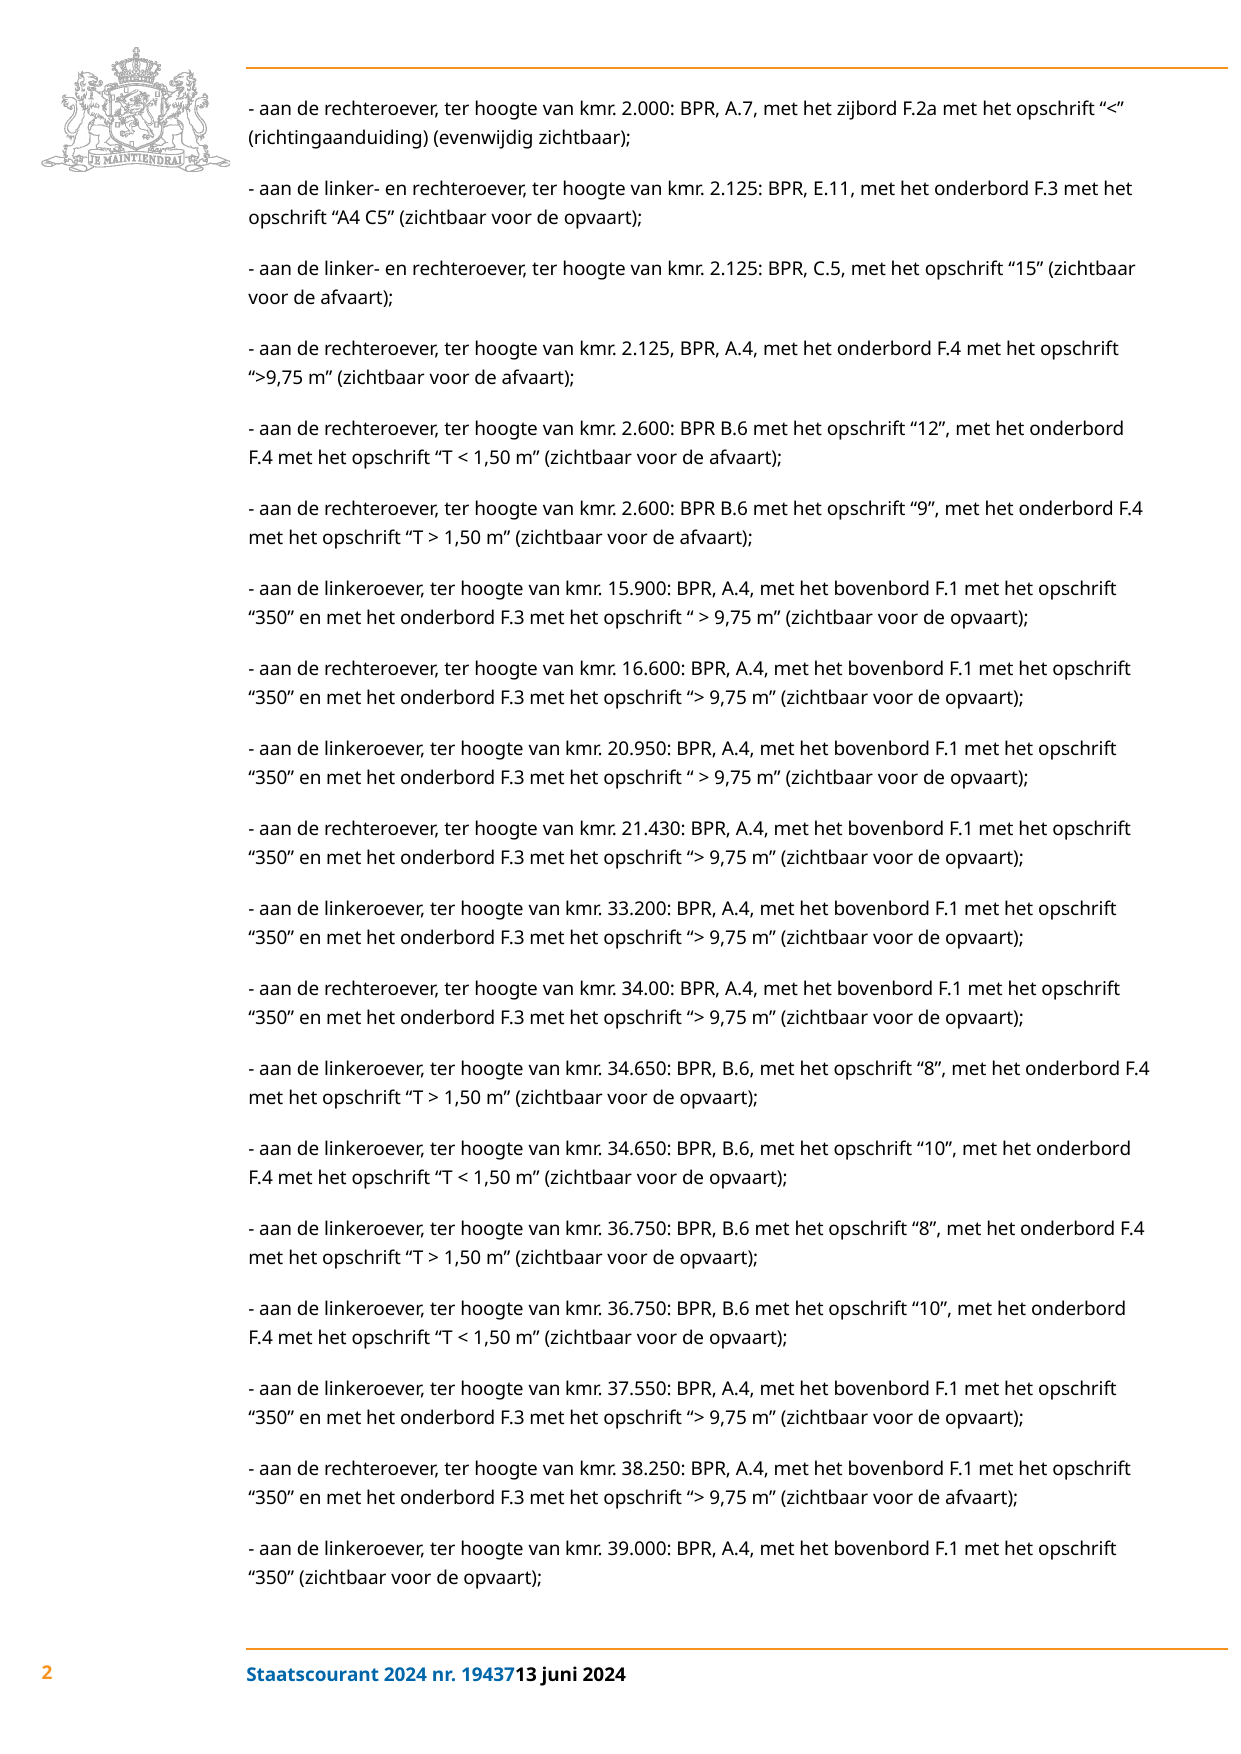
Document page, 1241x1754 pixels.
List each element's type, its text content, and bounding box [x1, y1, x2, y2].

text - aan de linker- en rechteroever, ter hoogte van kmr. 2.125: BPR, C.5, met het opschrift “15” (zichtbaar voor de afvaart); [248, 255, 1152, 310]
text - aan de rechteroever, ter hoogte van kmr. 2.600: BPR B.6 met het opschrift “12”, met het onderbord F.4 met het opschrift “T < 1,50 m” (zichtbaar voor de afvaart); [248, 415, 1152, 470]
text - aan de rechteroever, ter hoogte van kmr. 2.000: BPR, A.7, met het zijbord F.2a met het opschrift “<” (richtingaanduiding) (evenwijdig zichtbaar); [248, 95, 1152, 150]
text - aan de linkeroever, ter hoogte van kmr. 15.900: BPR, A.4, met het bovenbord F.1 met het opschrift “350” en met het onderbord F.3 met het opschrift “ > 9,75 m” (zichtbaar voor de opvaart); [248, 575, 1152, 630]
text - aan de rechteroever, ter hoogte van kmr. 38.250: BPR, A.4, met het bovenbord F.1 met het opschrift “350” en met het onderbord F.3 met het opschrift “> 9,75 m” (zichtbaar voor de afvaart); [248, 1455, 1152, 1510]
text - aan de rechteroever, ter hoogte van kmr. 16.600: BPR, A.4, met het bovenbord F.1 met het opschrift “350” en met het onderbord F.3 met het opschrift “> 9,75 m” (zichtbaar voor de opvaart); [248, 655, 1152, 710]
text - aan de linkeroever, ter hoogte van kmr. 34.650: BPR, B.6, met het opschrift “10”, met het onderbord F.4 met het opschrift “T < 1,50 m” (zichtbaar voor de opvaart); [248, 1135, 1152, 1190]
text - aan de rechteroever, ter hoogte van kmr. 2.125, BPR, A.4, met het onderbord F.4 met het opschrift “>9,75 m” (zichtbaar voor de afvaart); [248, 335, 1152, 390]
text - aan de rechteroever, ter hoogte van kmr. 21.430: BPR, A.4, met het bovenbord F.1 met het opschrift “350” en met het onderbord F.3 met het opschrift “> 9,75 m” (zichtbaar voor de opvaart); [248, 815, 1152, 870]
text - aan de linkeroever, ter hoogte van kmr. 36.750: BPR, B.6 met het opschrift “8”, met het onderbord F.4 met het opschrift “T > 1,50 m” (zichtbaar voor de opvaart); [248, 1215, 1152, 1270]
text - aan de linkeroever, ter hoogte van kmr. 37.550: BPR, A.4, met het bovenbord F.1 met het opschrift “350” en met het onderbord F.3 met het opschrift “> 9,75 m” (zichtbaar voor de opvaart); [248, 1375, 1152, 1430]
text - aan de rechteroever, ter hoogte van kmr. 34.00: BPR, A.4, met het bovenbord F.1 met het opschrift “350” en met het onderbord F.3 met het opschrift “> 9,75 m” (zichtbaar voor de opvaart); [248, 975, 1152, 1030]
text - aan de rechteroever, ter hoogte van kmr. 2.600: BPR B.6 met het opschrift “9”, met het onderbord F.4 met het opschrift “T > 1,50 m” (zichtbaar voor de afvaart); [248, 495, 1152, 550]
text - aan de linkeroever, ter hoogte van kmr. 34.650: BPR, B.6, met het opschrift “8”, met het onderbord F.4 met het opschrift “T > 1,50 m” (zichtbaar voor de opvaart); [248, 1055, 1152, 1110]
text - aan de linkeroever, ter hoogte van kmr. 36.750: BPR, B.6 met het opschrift “10”, met het onderbord F.4 met het opschrift “T < 1,50 m” (zichtbaar voor de opvaart); [248, 1295, 1152, 1350]
text - aan de linkeroever, ter hoogte van kmr. 33.200: BPR, A.4, met het bovenbord F.1 met het opschrift “350” en met het onderbord F.3 met het opschrift “> 9,75 m” (zichtbaar voor de opvaart); [248, 895, 1152, 950]
picture [41, 47, 231, 172]
text - aan de linkeroever, ter hoogte van kmr. 39.000: BPR, A.4, met het bovenbord F.1 met het opschrift “350” (zichtbaar voor de opvaart); [248, 1535, 1152, 1590]
text - aan de linkeroever, ter hoogte van kmr. 20.950: BPR, A.4, met het bovenbord F.1 met het opschrift “350” en met het onderbord F.3 met het opschrift “ > 9,75 m” (zichtbaar voor de opvaart); [248, 735, 1152, 790]
text - aan de linker- en rechteroever, ter hoogte van kmr. 2.125: BPR, E.11, met het onderbord F.3 met het opschrift “A4 C5” (zichtbaar voor de opvaart); [248, 175, 1152, 230]
